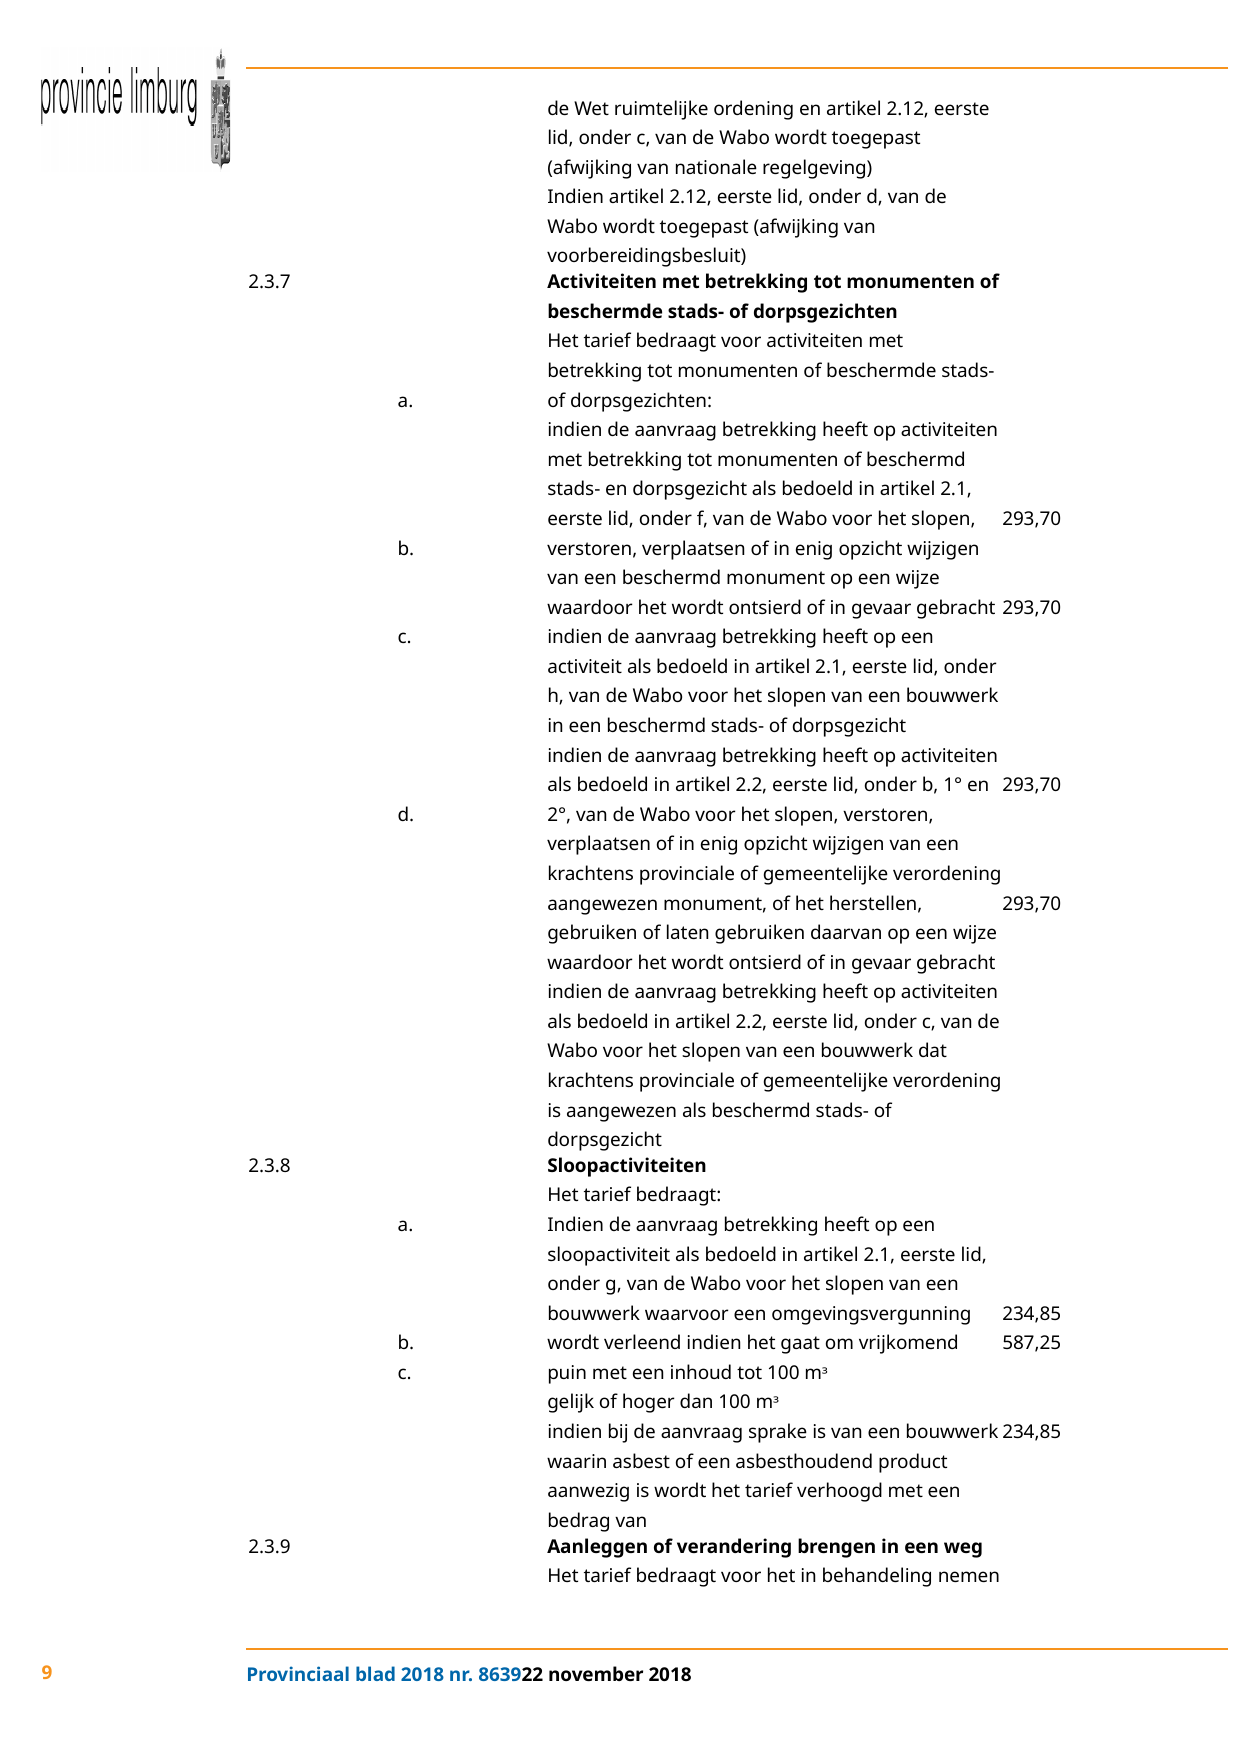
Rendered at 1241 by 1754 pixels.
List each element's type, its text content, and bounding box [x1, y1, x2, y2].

table_cell Sloopactiviteiten Het tarief bedraagt: Indien de aanvraag betrekking heeft op een sloopactiviteit als bedoeld in artikel 2.1, eerste lid, onder g, van de Wabo voor het slopen van een bouwwerk waarvoor een omgevingsvergunning wordt verleend indien het gaat om vrijkomend puin met een inhoud tot 100 mᶟ gelijk of hoger dan 100 mᶟ indien bij de aanvraag sprake is van een bouwwerk waarin asbest of een asbesthoudend product aanwezig is wordt het tarief verhoogd met een bedrag van [547, 1152, 1002, 1533]
table_cell de Wet ruimtelijke ordening en artikel 2.12, eerste lid, onder c, van de Wabo wordt toegepast (afwijking van nationale regelgeving) Indien artikel 2.12, eerste lid, onder d, van de Wabo wordt toegepast (afwijking van voorbereidingsbesluit) [547, 95, 1002, 268]
table_cell 234,85 587,25 234,85 [1002, 1152, 1152, 1533]
table_cell Aanleggen of verandering brengen in een weg Het tarief bedraagt voor het in behandeling nemen [547, 1533, 1002, 1588]
table_cell 2.3.7 [248, 269, 397, 1152]
table_cell Activiteiten met betrekking tot monumenten of beschermde stads- of dorpsgezichten Het tarief bedraagt voor activiteiten met betrekking tot monumenten of beschermde stads- of dorpsgezichten: indien de aanvraag betrekking heeft op activiteiten met betrekking tot monumenten of beschermd stads- en dorpsgezicht als bedoeld in artikel 2.1, eerste lid, onder f, van de Wabo voor het slopen, verstoren, verplaatsen of in enig opzicht wijzigen van een beschermd monument op een wijze waardoor het wordt ontsierd of in gevaar gebracht indien de aanvraag betrekking heeft op een activiteit als bedoeld in artikel 2.1, eerste lid, onder h, van de Wabo voor het slopen van een bouwwerk in een beschermd stads- of dorpsgezicht indien de aanvraag betrekking heeft op activiteiten als bedoeld in artikel 2.2, eerste lid, onder b, 1° en 2°, van de Wabo voor het slopen, verstoren, verplaatsen of in enig opzicht wijzigen van een krachtens provinciale of gemeentelijke verordening aangewezen monument, of het herstellen, gebruiken of laten gebruiken daarvan op een wijze waardoor het wordt ontsierd of in gevaar gebracht indien de aanvraag betrekking heeft op activiteiten als bedoeld in artikel 2.2, eerste lid, onder c, van de Wabo voor het slopen van een bouwwerk dat krachtens provinciale of gemeentelijke verordening is aangewezen als beschermd stads- of dorpsgezicht [547, 269, 1002, 1152]
table_cell [398, 95, 547, 268]
table_cell a. b. c. [398, 1152, 547, 1533]
table_cell 2.3.9 [248, 1533, 397, 1588]
table_cell 293,70 293,70 293,70 293,70 [1002, 269, 1152, 1152]
table_cell [248, 95, 397, 268]
table_cell [1002, 1533, 1152, 1588]
table_cell [1002, 95, 1152, 268]
table_cell 2.3.8 [248, 1152, 397, 1533]
picture [41, 47, 231, 172]
table_cell [398, 1533, 547, 1588]
table_cell a. b. c. d. [398, 269, 547, 1152]
